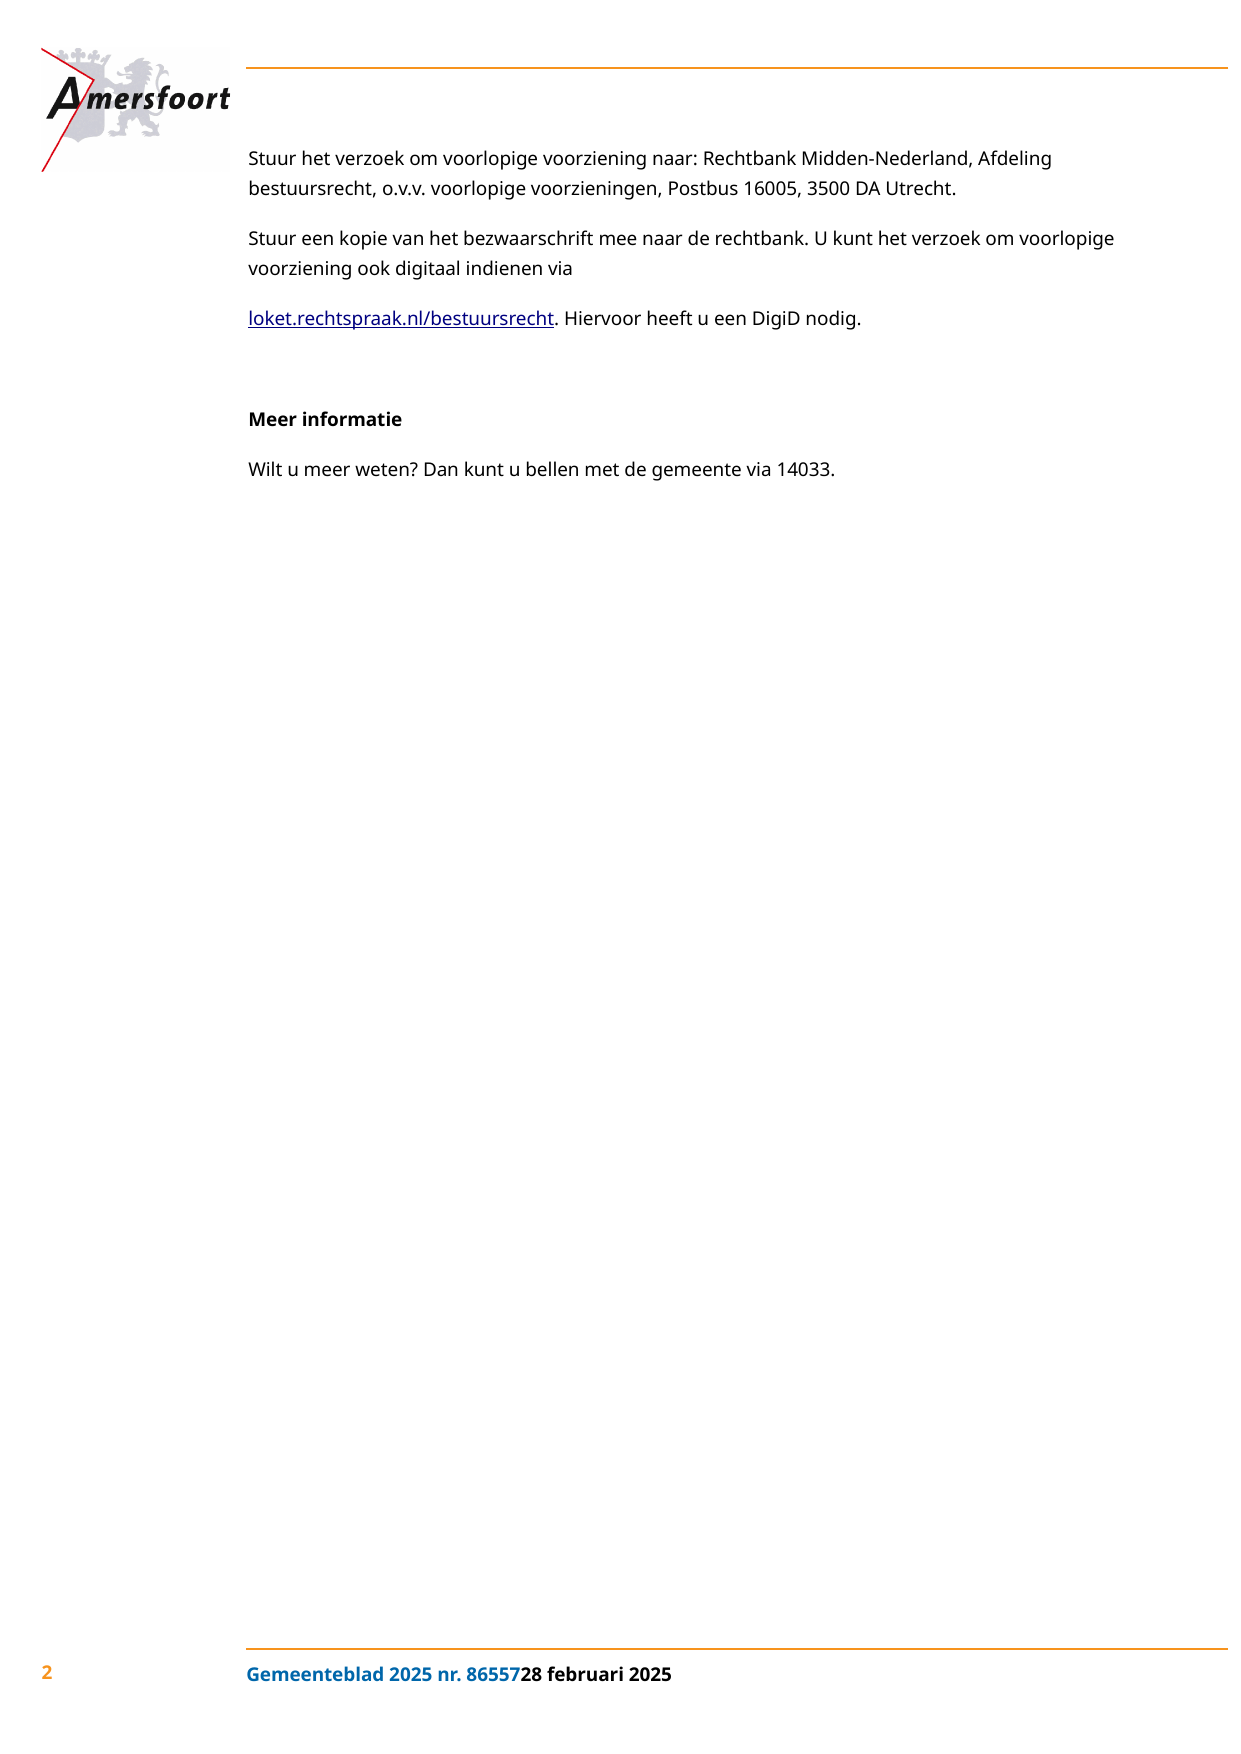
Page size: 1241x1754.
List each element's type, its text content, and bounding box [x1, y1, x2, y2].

text loket.rechtspraak.nl/bestuursrecht. Hiervoor heeft u een DigiD nodig. [248, 305, 1152, 331]
text Meer informatie [248, 406, 1152, 432]
text Stuur een kopie van het bezwaarschrift mee naar de rechtbank. U kunt het verzoek om voorlopige voorziening ook digitaal indienen via [248, 225, 1152, 281]
text Stuur het verzoek om voorlopige voorziening naar: Rechtbank Midden-Nederland, Afdeling bestuursrecht, o.v.v. voorlopige voorzieningen, Postbus 16005, 3500 DA Utrecht. [248, 145, 1152, 201]
text Wilt u meer weten? Dan kunt u bellen met de gemeente via 14033. [248, 456, 1152, 482]
picture [41, 47, 231, 172]
